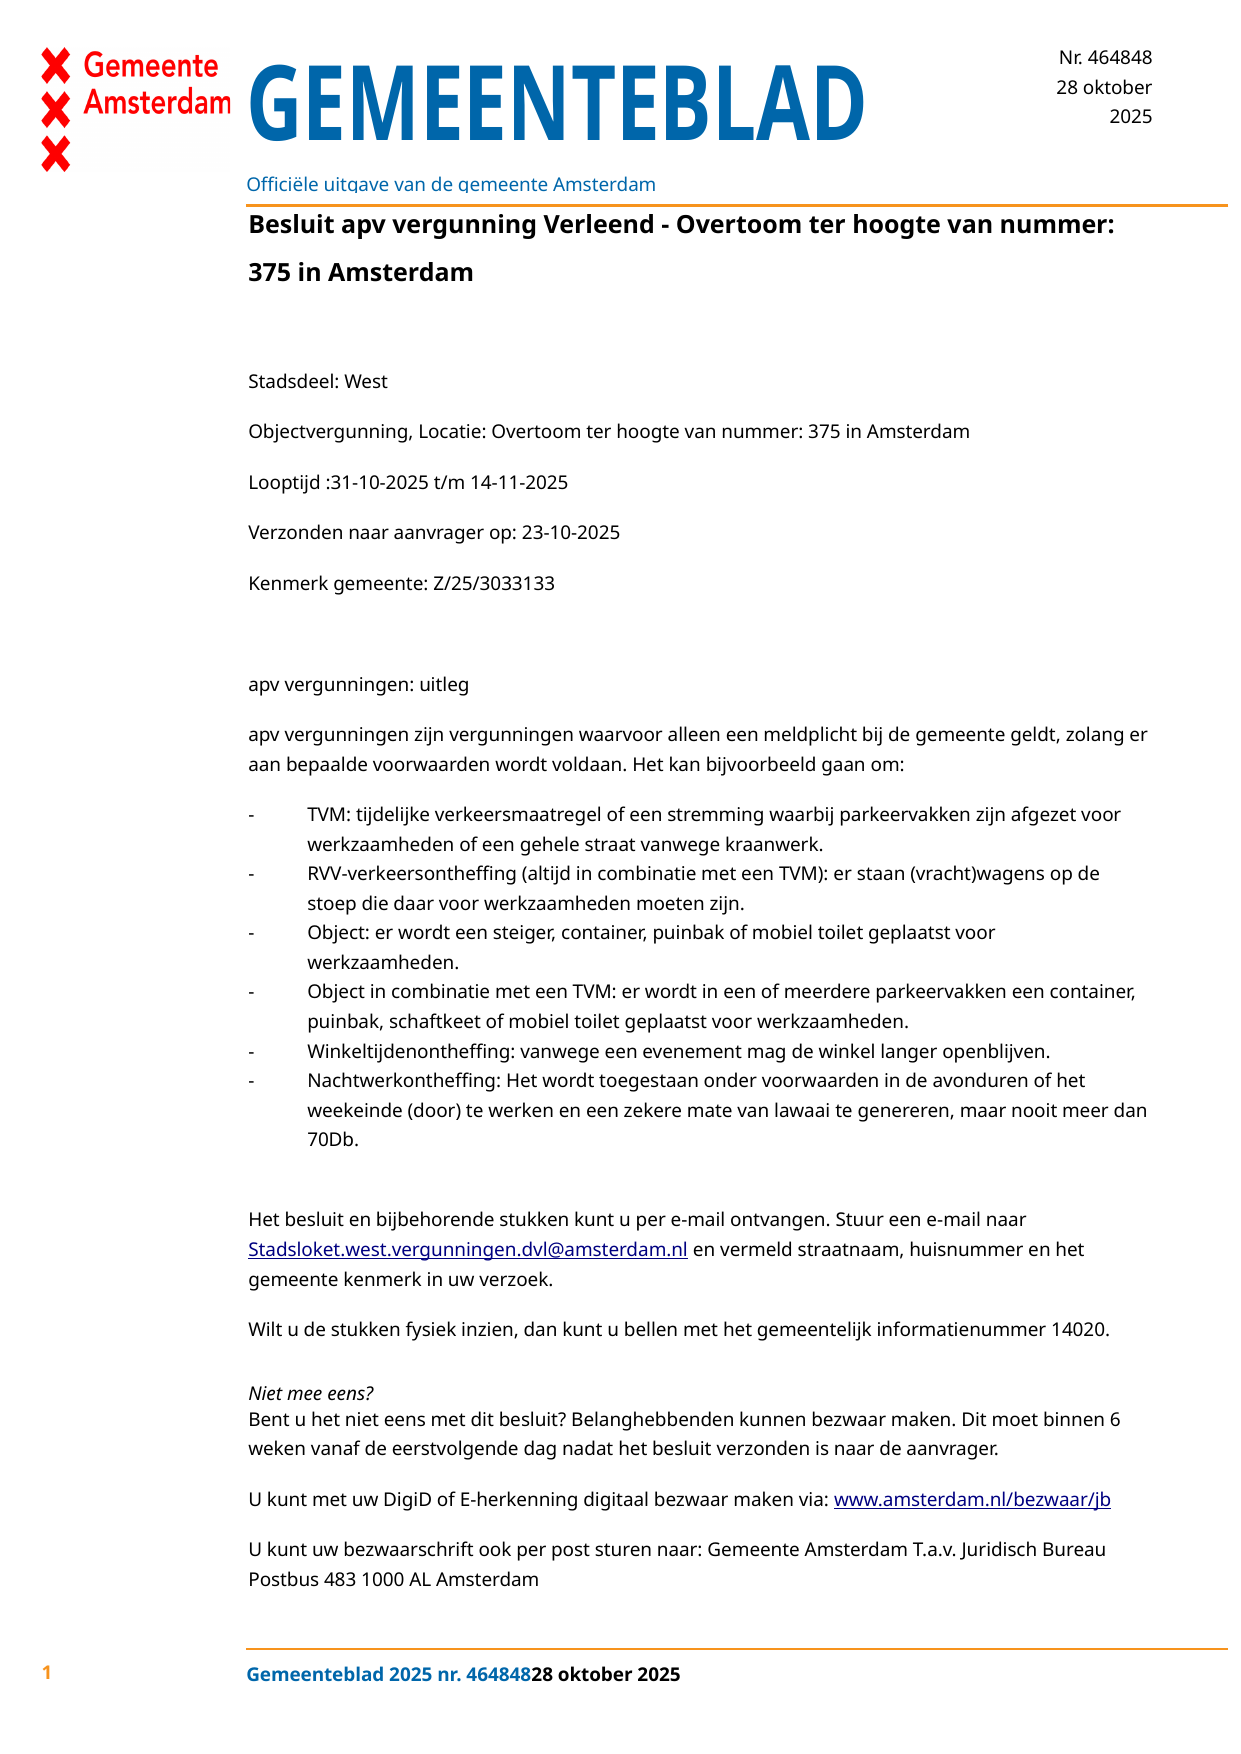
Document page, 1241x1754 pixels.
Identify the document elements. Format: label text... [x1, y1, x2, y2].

text Wilt u de stukken fysiek inzien, dan kunt u bellen met het gemeentelijk informatienummer 14020. [248, 1316, 1152, 1342]
text Kenmerk gemeente: Z/25/3033133 [248, 570, 1152, 596]
text Objectvergunning, Locatie: Overtoom ter hoogte van nummer: 375 in Amsterdam [248, 419, 1152, 444]
text apv vergunningen zijn vergunningen waarvoor alleen een meldplicht bij de gemeente geldt, zolang er aan bepaalde voorwaarden wordt voldaan. Het kan bijvoorbeeld gaan om: [248, 721, 1152, 777]
text Besluit apv vergunning Verleend - Overtoom ter hoogte van nummer: 375 in Amsterdam [248, 207, 1152, 288]
text U kunt met uw DigiD of E-herkenning digitaal bezwaar maken via: www.amsterdam.nl/bezwaar/jb [248, 1486, 1152, 1512]
text Niet mee eens? [248, 1380, 1152, 1406]
text Stadsdeel: West [248, 368, 1152, 394]
list Nachtwerkontheffing: Het wordt toegestaan onder voorwaarden in de avonduren of het weekeinde (door) te werken en een zekere mate van lawaai te genereren, maar nooit meer dan 70Db. [248, 1067, 1152, 1152]
list Object: er wordt een steiger, container, puinbak of mobiel toilet geplaatst voor werkzaamheden. [248, 919, 1152, 975]
text Bent u het niet eens met dit besluit? Belanghebbenden kunnen bezwaar maken. Dit moet binnen 6 weken vanaf de eerstvolgende dag nadat het besluit verzonden is naar de aanvrager. [248, 1406, 1152, 1461]
text Looptijd :31-10-2025 t/m 14-11-2025 [248, 469, 1152, 495]
text Het besluit en bijbehorende stukken kunt u per e-mail ontvangen. Stuur een e-mail naar Stadsloket.west.vergunningen.dvl@amsterdam.nl en vermeld straatnaam, huisnummer en het gemeente kenmerk in uw verzoek. [248, 1207, 1152, 1292]
list TVM: tijdelijke verkeersmaatregel of een stremming waarbij parkeervakken zijn afgezet voor werkzaamheden of een gehele straat vanwege kraanwerk. [248, 801, 1152, 857]
list RVV-verkeersontheffing (altijd in combinatie met een TVM): er staan (vracht)wagens op de stoep die daar voor werkzaamheden moeten zijn. [248, 860, 1152, 916]
list Winkeltijdenontheffing: vanwege een evenement mag de winkel langer openblijven. [248, 1038, 1152, 1064]
text apv vergunningen: uitleg [248, 671, 1152, 697]
text U kunt uw bezwaarschrift ook per post sturen naar: Gemeente Amsterdam T.a.v. Juridisch Bureau Postbus 483 1000 AL Amsterdam [248, 1536, 1152, 1592]
text Verzonden naar aanvrager op: 23-10-2025 [248, 519, 1152, 545]
picture [41, 47, 231, 172]
list Object in combinatie met een TVM: er wordt in een of meerdere parkeervakken een container, puinbak, schaftkeet of mobiel toilet geplaatst voor werkzaamheden. [248, 979, 1152, 1034]
